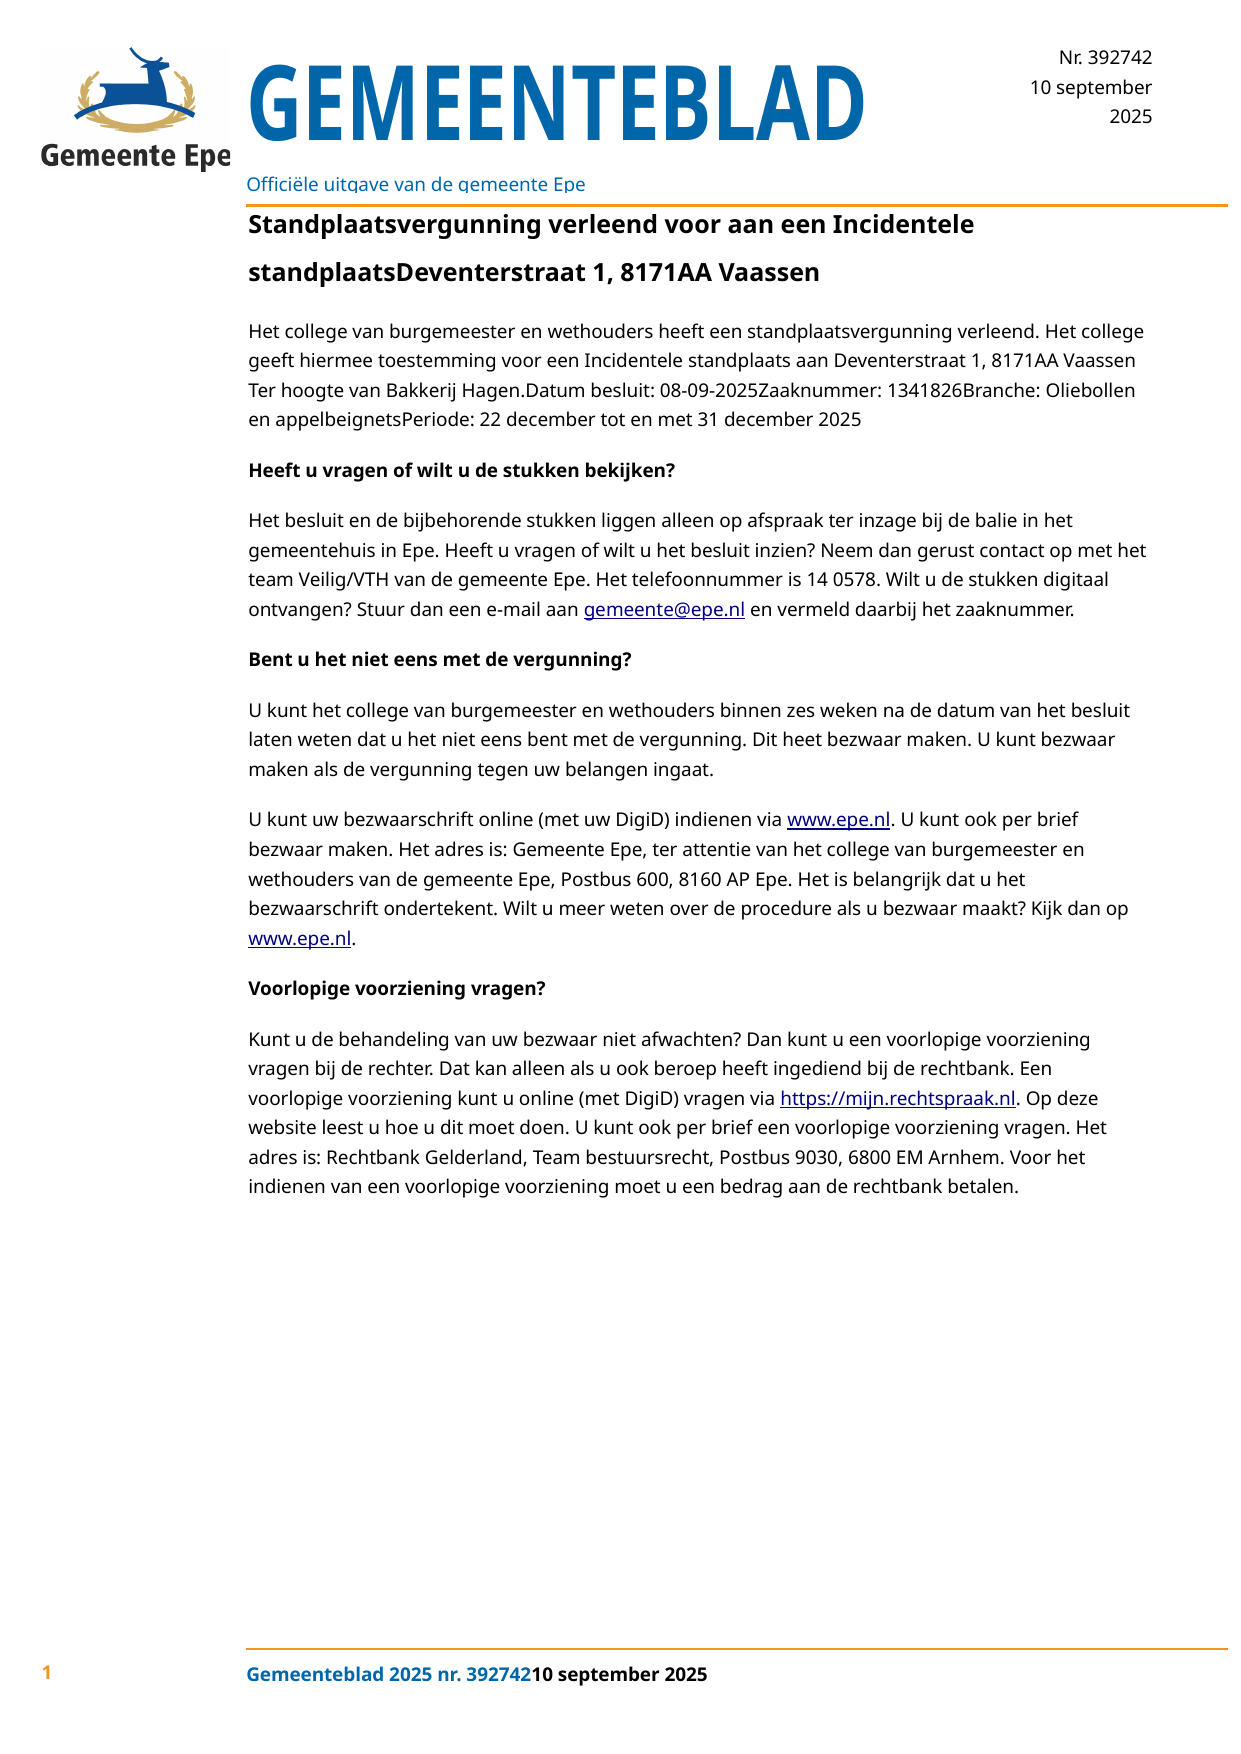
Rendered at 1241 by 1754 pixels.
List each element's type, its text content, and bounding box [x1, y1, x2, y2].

text U kunt uw bezwaarschrift online (met uw DigiD) indienen via www.epe.nl. U kunt ook per brief bezwaar maken. Het adres is: Gemeente Epe, ter attentie van het college van burgemeester en wethouders van de gemeente Epe, Postbus 600, 8160 AP Epe. Het is belangrijk dat u het bezwaarschrift ondertekent. Wilt u meer weten over de procedure als u bezwaar maakt? Kijk dan op www.epe.nl. [248, 807, 1152, 951]
text Standplaatsvergunning verleend voor aan een Incidentele standplaatsDeventerstraat 1, 8171AA Vaassen [248, 207, 1152, 288]
text U kunt het college van burgemeester en wethouders binnen zes weken na de datum van het besluit laten weten dat u het niet eens bent met de vergunning. Dit heet bezwaar maken. U kunt bezwaar maken als de vergunning tegen uw belangen ingaat. [248, 697, 1152, 782]
picture [41, 47, 231, 172]
text Voorlopige voorziening vragen? [248, 975, 1152, 1001]
text Bent u het niet eens met de vergunning? [248, 647, 1152, 672]
text Het college van burgemeester en wethouders heeft een standplaatsvergunning verleend. Het college geeft hiermee toestemming voor een Incidentele standplaats aan Deventerstraat 1, 8171AA Vaassen Ter hoogte van Bakkerij Hagen.Datum besluit: 08-09-2025Zaaknummer: 1341826Branche: Oliebollen en appelbeignetsPeriode: 22 december tot en met 31 december 2025 [248, 318, 1152, 432]
text Kunt u de behandeling van uw bezwaar niet afwachten? Dan kunt u een voorlopige voorziening vragen bij de rechter. Dat kan alleen als u ook beroep heeft ingediend bij de rechtbank. Een voorlopige voorziening kunt u online (met DigiD) vragen via https://mijn.rechtspraak.nl. Op deze website leest u hoe u dit moet doen. U kunt ook per brief een voorlopige voorziening vragen. Het adres is: Rechtbank Gelderland, Team bestuursrecht, Postbus 9030, 6800 EM Arnhem. Voor het indienen van een voorlopige voorziening moet u een bedrag aan de rechtbank betalen. [248, 1026, 1152, 1199]
text Het besluit en de bijbehorende stukken liggen alleen op afspraak ter inzage bij de balie in het gemeentehuis in Epe. Heeft u vragen of wilt u het besluit inzien? Neem dan gerust contact op met het team Veilig/VTH van de gemeente Epe. Het telefoonnummer is 14 0578. Wilt u de stukken digitaal ontvangen? Stuur dan een e-mail aan gemeente@epe.nl en vermeld daarbij het zaaknummer. [248, 507, 1152, 622]
text Heeft u vragen of wilt u de stukken bekijken? [248, 457, 1152, 483]
